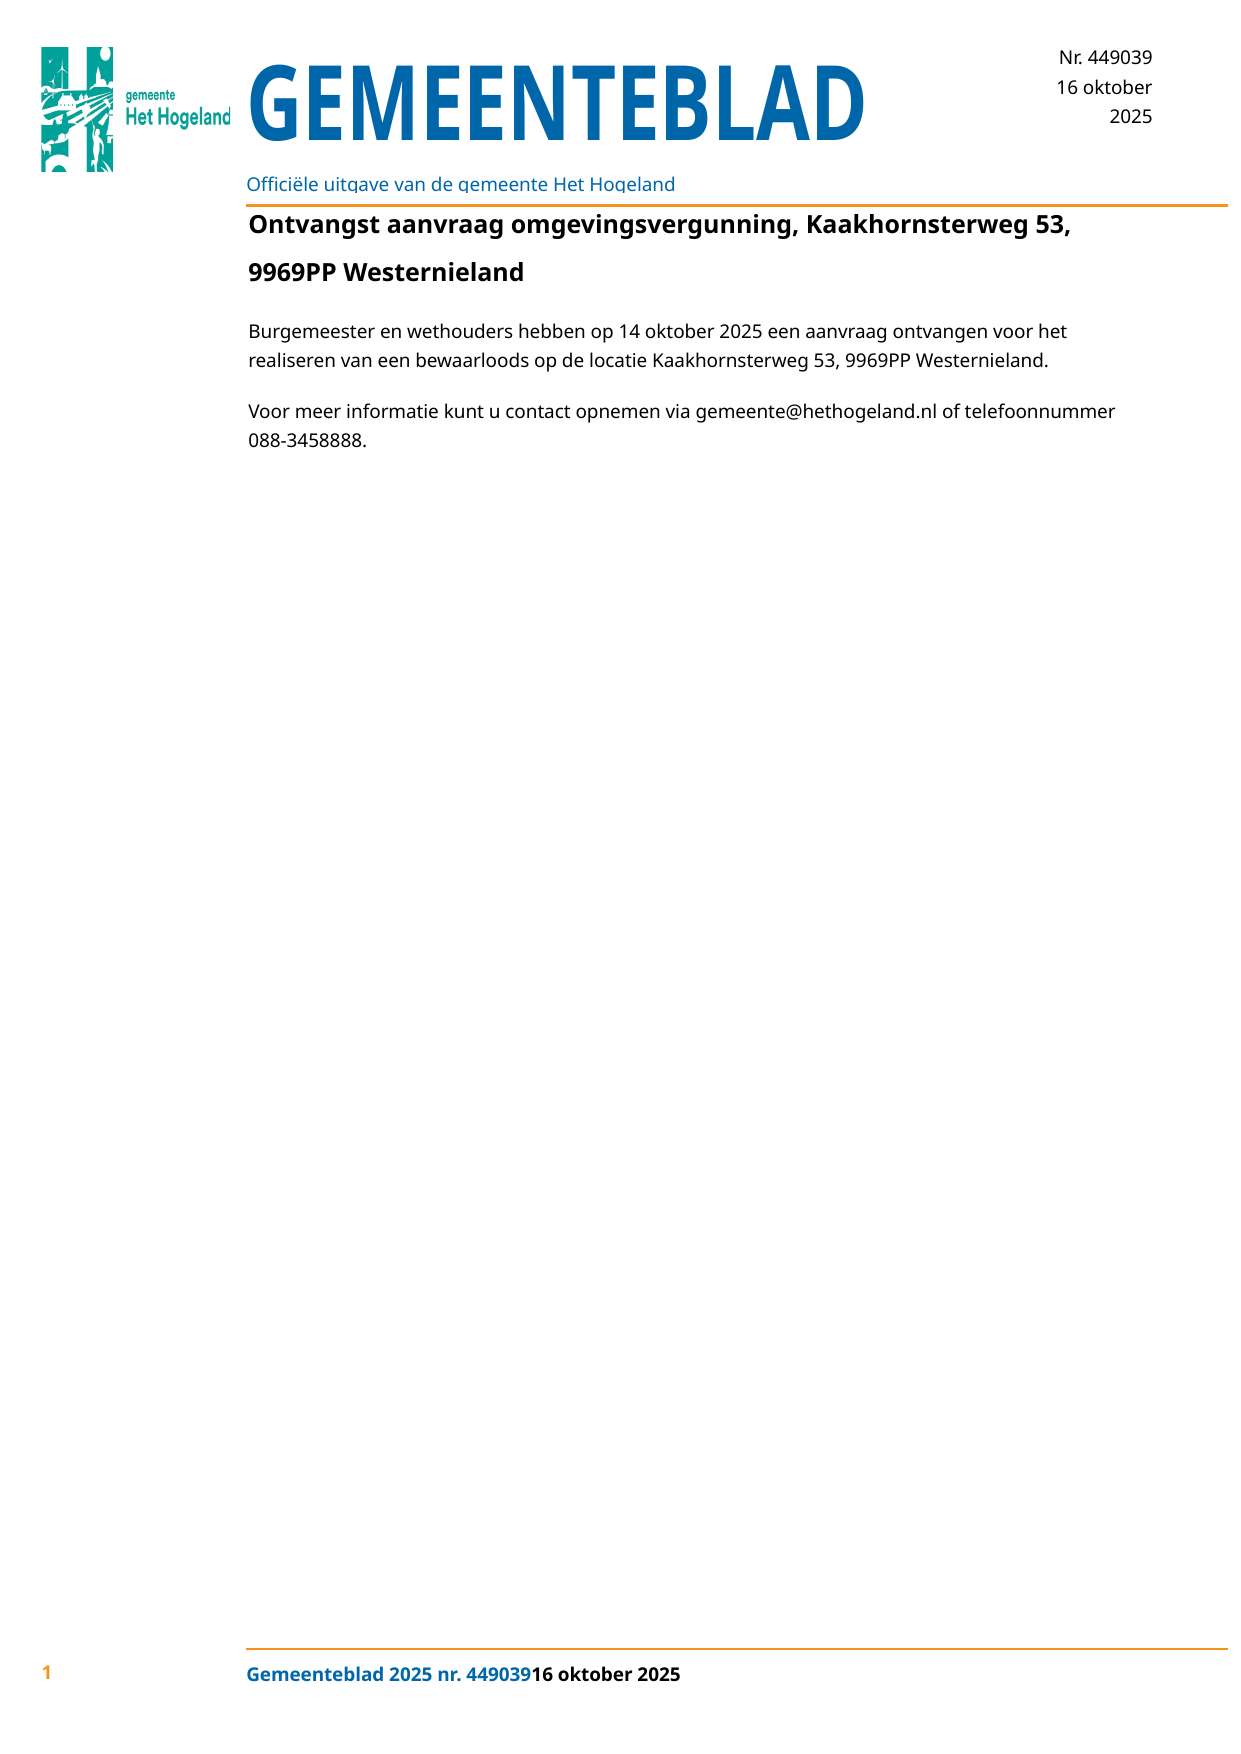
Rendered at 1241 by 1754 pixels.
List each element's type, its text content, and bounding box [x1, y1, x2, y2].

text Ontvangst aanvraag omgevingsvergunning, Kaakhornsterweg 53, 9969PP Westernieland [248, 207, 1152, 288]
text Burgemeester en wethouders hebben op 14 oktober 2025 een aanvraag ontvangen voor het realiseren van een bewaarloods op de locatie Kaakhornsterweg 53, 9969PP Westernieland. [248, 318, 1152, 373]
text Voor meer informatie kunt u contact opnemen via gemeente@hethogeland.nl of telefoonnummer 088-3458888. [248, 398, 1152, 453]
picture [41, 47, 231, 172]
